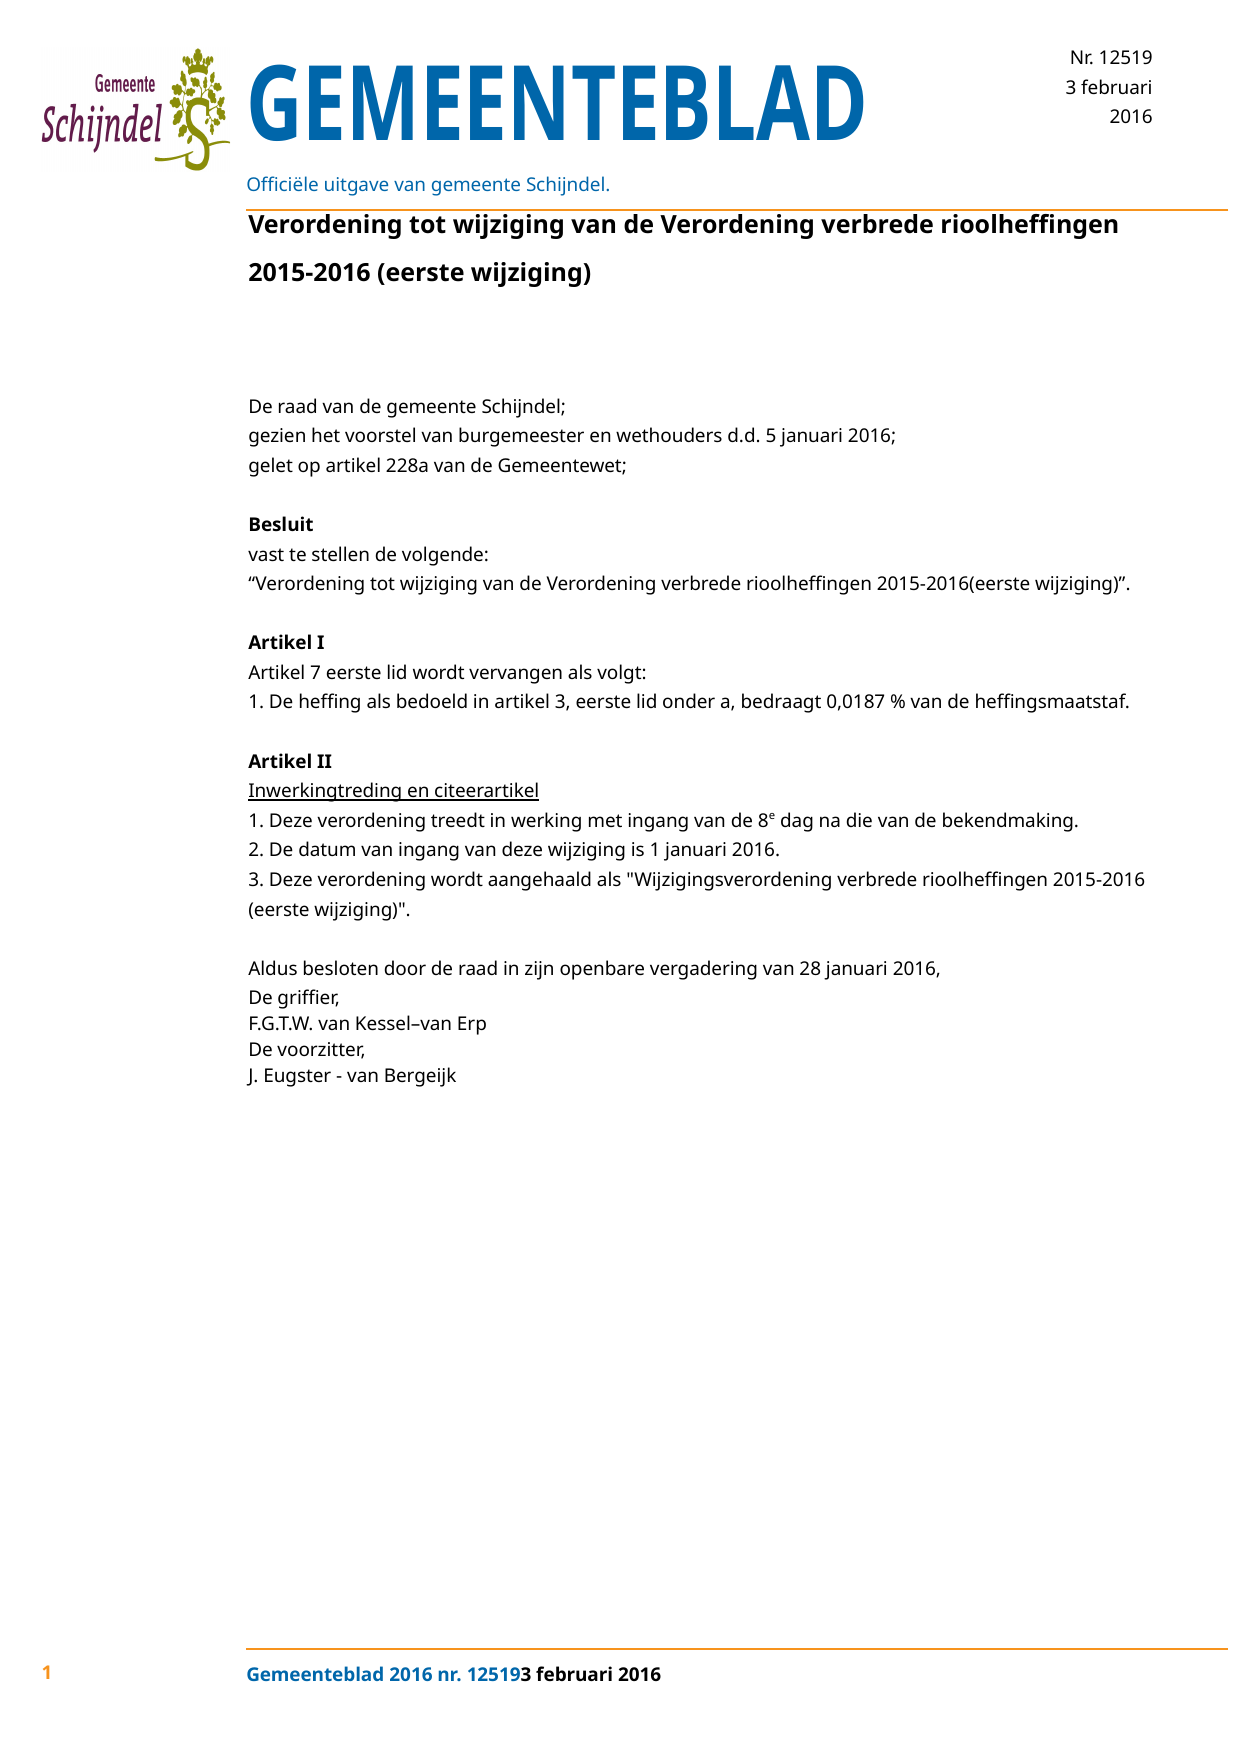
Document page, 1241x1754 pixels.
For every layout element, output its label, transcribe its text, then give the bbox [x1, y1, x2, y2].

text Inwerkingtreding en citeerartikel [248, 777, 1152, 803]
text Besluit [248, 511, 1152, 537]
text De raad van de gemeente Schijndel; [248, 393, 1152, 419]
text F.G.T.W. van Kessel–van Erp [248, 1010, 1152, 1036]
text 1. Deze verordening treedt in werking met ingang van de 8e dag na die van de bekendmaking. [248, 807, 1152, 833]
text 3. Deze verordening wordt aangehaald als "Wijzigingsverordening verbrede rioolheffingen 2015-2016 (eerste wijziging)". [248, 866, 1152, 922]
text “Verordening tot wijziging van de Verordening verbrede rioolheffingen 2015-2016(eerste wijziging)”. [248, 570, 1152, 596]
picture [41, 47, 231, 172]
text gezien het voorstel van burgemeester en wethouders d.d. 5 januari 2016; [248, 422, 1152, 448]
text Verordening tot wijziging van de Verordening verbrede rioolheffingen 2015-2016 (eerste wijziging) [248, 211, 1152, 288]
text 1. De heffing als bedoeld in artikel 3, eerste lid onder a, bedraagt 0,0187 % van de heffingsmaatstaf. [248, 689, 1152, 714]
text Artikel II [248, 748, 1152, 774]
text 2. De datum van ingang van deze wijziging is 1 januari 2016. [248, 837, 1152, 862]
text De griffier, [248, 984, 1152, 1010]
text J. Eugster - van Bergeijk [248, 1062, 1152, 1087]
text Artikel 7 eerste lid wordt vervangen als volgt: [248, 659, 1152, 685]
text De voorzitter, [248, 1036, 1152, 1062]
text vast te stellen de volgende: [248, 541, 1152, 567]
text Aldus besloten door de raad in zijn openbare vergadering van 28 januari 2016, [248, 955, 1152, 981]
text Artikel I [248, 629, 1152, 655]
text gelet op artikel 228a van de Gemeentewet; [248, 452, 1152, 478]
